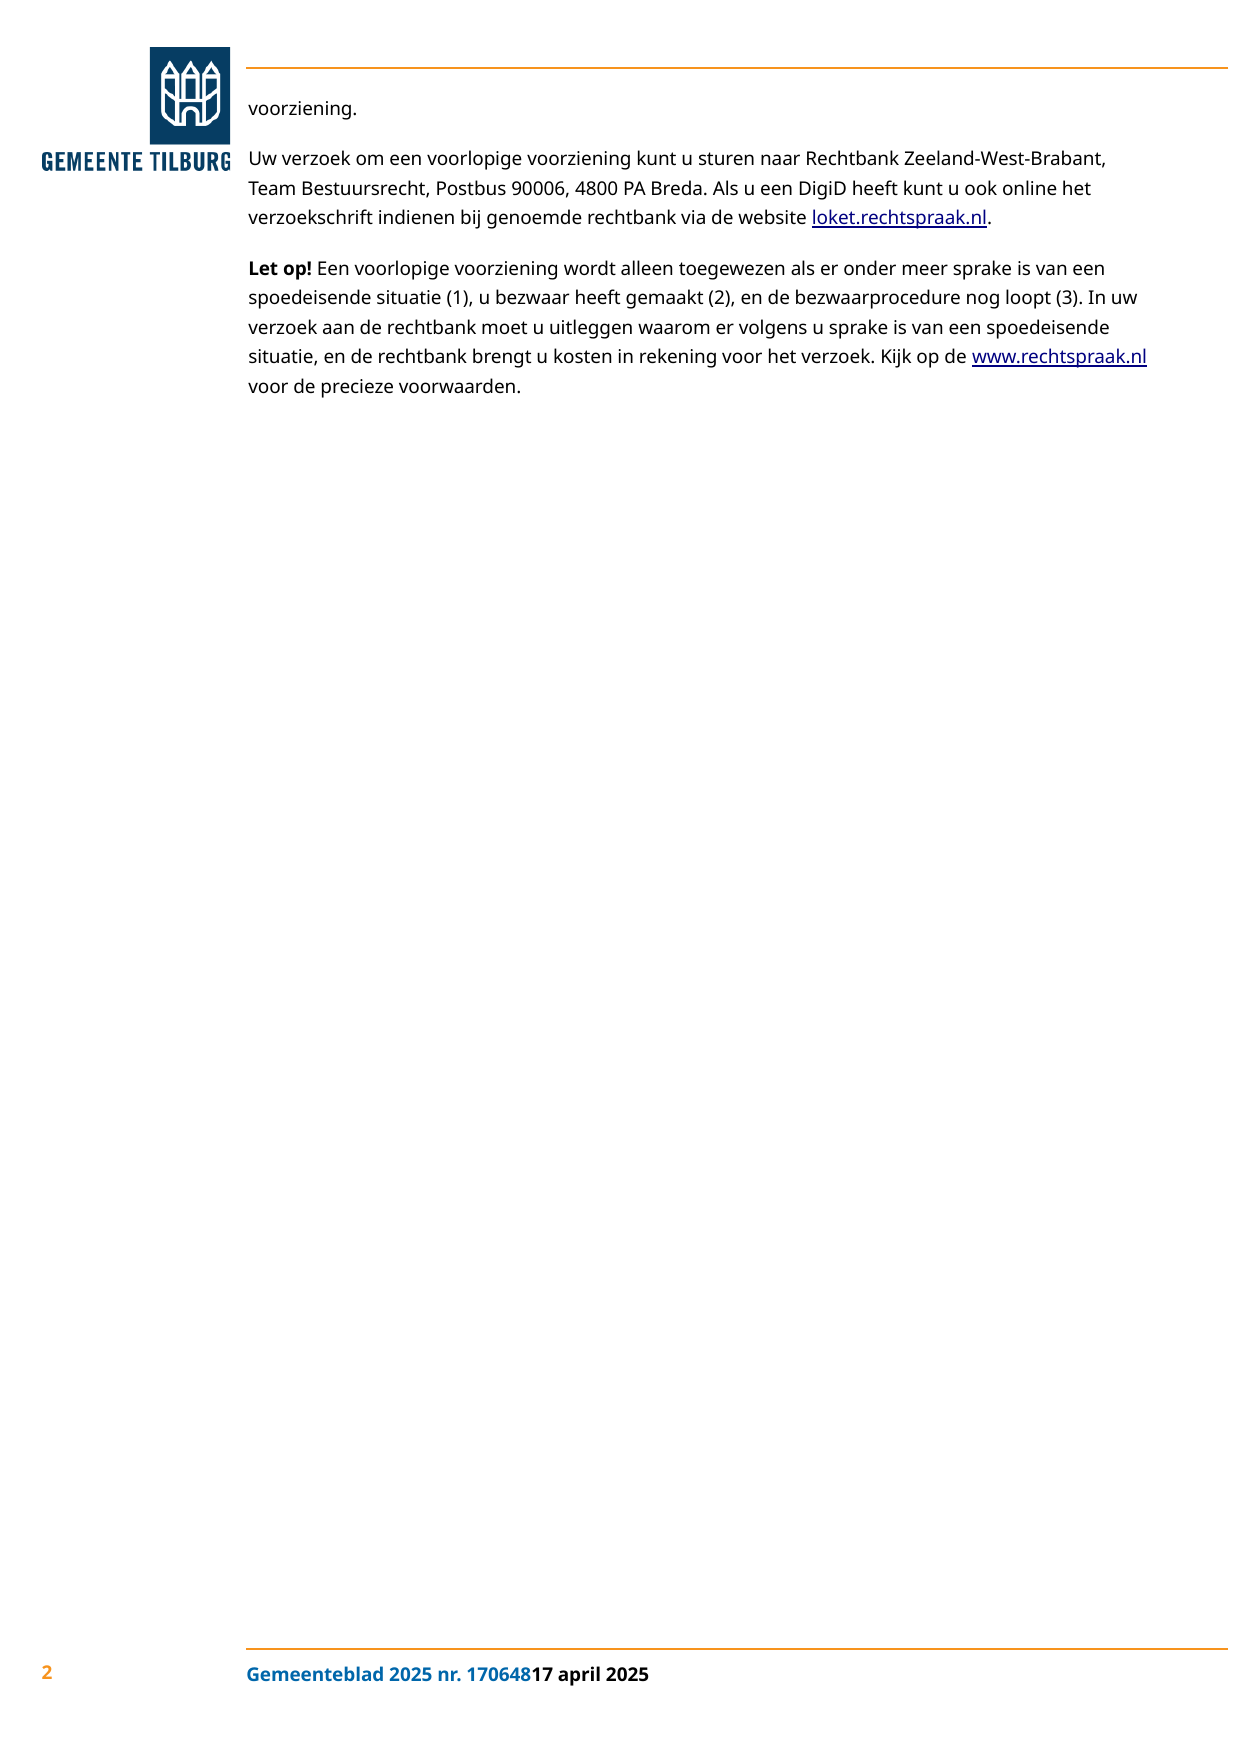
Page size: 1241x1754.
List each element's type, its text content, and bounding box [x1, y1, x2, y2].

text voorziening. [248, 95, 1152, 121]
text Uw verzoek om een voorlopige voorziening kunt u sturen naar Rechtbank Zeeland-West-Brabant, Team Bestuursrecht, Postbus 90006, 4800 PA Breda. Als u een DigiD heeft kunt u ook online het verzoekschrift indienen bij genoemde rechtbank via de website loket.rechtspraak.nl. [248, 145, 1152, 230]
picture [41, 47, 231, 172]
text Let op! Een voorlopige voorziening wordt alleen toegewezen als er onder meer sprake is van een spoedeisende situatie (1), u bezwaar heeft gemaakt (2), en de bezwaarprocedure nog loopt (3). In uw verzoek aan de rechtbank moet u uitleggen waarom er volgens u sprake is van een spoedeisende situatie, en de rechtbank brengt u kosten in rekening voor het verzoek. Kijk op de www.rechtspraak.nl voor de precieze voorwaarden. [248, 255, 1152, 399]
